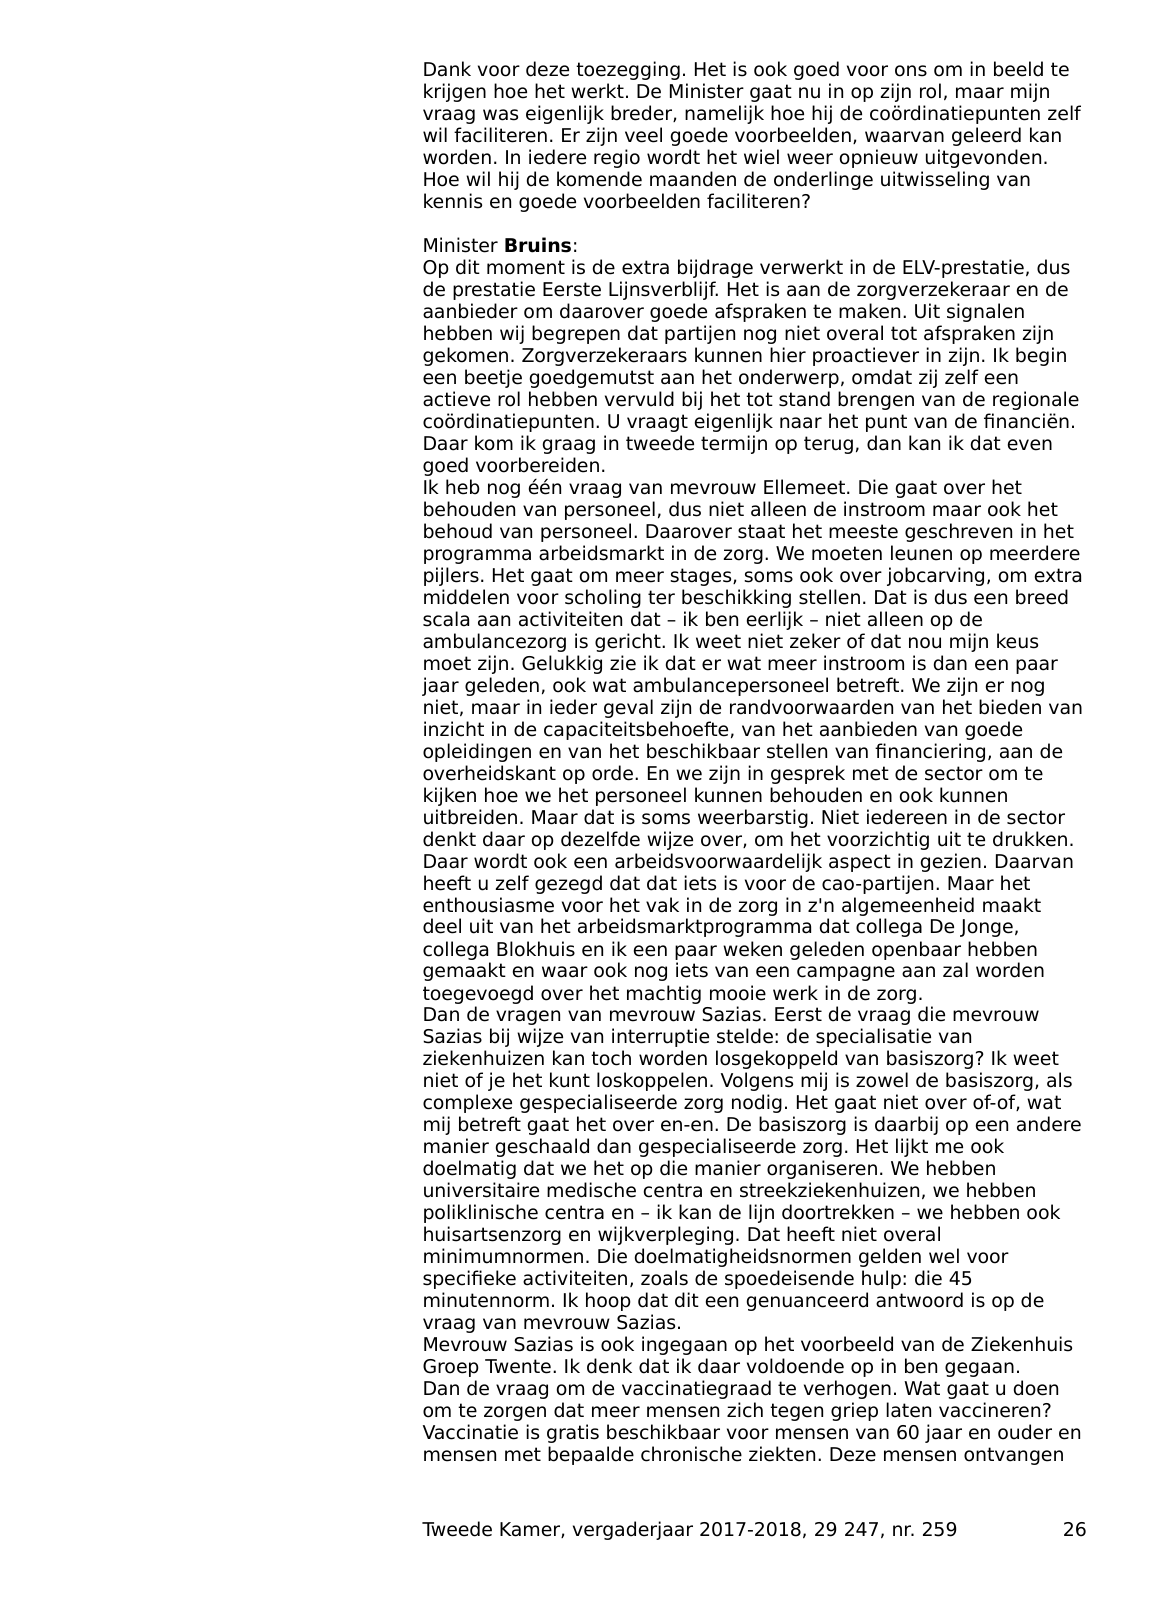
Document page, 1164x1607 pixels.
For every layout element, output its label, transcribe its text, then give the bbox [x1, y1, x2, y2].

text Dan de vraag om de vaccinatiegraad te verhogen. Wat gaat u doen om te zorgen dat meer mensen zich tegen griep laten vaccineren? Vaccinatie is gratis beschikbaar voor mensen van 60 jaar en ouder en mensen met bepaalde chronische ziekten. Deze mensen ontvangen [422, 1378, 1087, 1466]
text Ik heb nog één vraag van mevrouw Ellemeet. Die gaat over het behouden van personeel, dus niet alleen de instroom maar ook het behoud van personeel. Daarover staat het meeste geschreven in het programma arbeidsmarkt in de zorg. We moeten leunen op meerdere pijlers. Het gaat om meer stages, soms ook over jobcarving, om extra middelen voor scholing ter beschikking stellen. Dat is dus een breed scala aan activiteiten dat – ik ben eerlijk – niet alleen op de ambulancezorg is gericht. Ik weet niet zeker of dat nou mijn keus moet zijn. Gelukkig zie ik dat er wat meer instroom is dan een paar jaar geleden, ook wat ambulancepersoneel betreft. We zijn er nog niet, maar in ieder geval zijn de randvoorwaarden van het bieden van inzicht in de capaciteitsbehoefte, van het aanbieden van goede opleidingen en van het beschikbaar stellen van financiering, aan de overheidskant op orde. En we zijn in gesprek met de sector om te kijken hoe we het personeel kunnen behouden en ook kunnen uitbreiden. Maar dat is soms weerbarstig. Niet iedereen in de sector denkt daar op dezelfde wijze over, om het voorzichtig uit te drukken. Daar wordt ook een arbeidsvoorwaardelijk aspect in gezien. Daarvan heeft u zelf gezegd dat dat iets is voor de cao-partijen. Maar het enthousiasme voor het vak in de zorg in z'n algemeenheid maakt deel uit van het arbeidsmarktprogramma dat collega De Jonge, collega Blokhuis en ik een paar weken geleden openbaar hebben gemaakt en waar ook nog iets van een campagne aan zal worden toegevoegd over het machtig mooie werk in de zorg. [422, 477, 1087, 1004]
text Op dit moment is de extra bijdrage verwerkt in de ELV-prestatie, dus de prestatie Eerste Lijnsverblijf. Het is aan de zorgverzekeraar en de aanbieder om daarover goede afspraken te maken. Uit signalen hebben wij begrepen dat partijen nog niet overal tot afspraken zijn gekomen. Zorgverzekeraars kunnen hier proactiever in zijn. Ik begin een beetje goedgemutst aan het onderwerp, omdat zij zelf een actieve rol hebben vervuld bij het tot stand brengen van de regionale coördinatiepunten. U vraagt eigenlijk naar het punt van de financiën. Daar kom ik graag in tweede termijn op terug, dan kan ik dat even goed voorbereiden. [422, 257, 1087, 477]
text Minister Bruins: [422, 235, 1087, 257]
text Dank voor deze toezegging. Het is ook goed voor ons om in beeld te krijgen hoe het werkt. De Minister gaat nu in op zijn rol, maar mijn vraag was eigenlijk breder, namelijk hoe hij de coördinatiepunten zelf wil faciliteren. Er zijn veel goede voorbeelden, waarvan geleerd kan worden. In iedere regio wordt het wiel weer opnieuw uitgevonden. Hoe wil hij de komende maanden de onderlinge uitwisseling van kennis en goede voorbeelden faciliteren? [422, 59, 1087, 213]
text Mevrouw Sazias is ook ingegaan op het voorbeeld van de Ziekenhuis Groep Twente. Ik denk dat ik daar voldoende op in ben gegaan. [422, 1334, 1087, 1378]
text Dan de vragen van mevrouw Sazias. Eerst de vraag die mevrouw Sazias bij wijze van interruptie stelde: de specialisatie van ziekenhuizen kan toch worden losgekoppeld van basiszorg? Ik weet niet of je het kunt loskoppelen. Volgens mij is zowel de basiszorg, als complexe gespecialiseerde zorg nodig. Het gaat niet over of-of, wat mij betreft gaat het over en-en. De basiszorg is daarbij op een andere manier geschaald dan gespecialiseerde zorg. Het lijkt me ook doelmatig dat we het op die manier organiseren. We hebben universitaire medische centra en streekziekenhuizen, we hebben poliklinische centra en – ik kan de lijn doortrekken – we hebben ook huisartsenzorg en wijkverpleging. Dat heeft niet overal minimumnormen. Die doelmatigheidsnormen gelden wel voor specifieke activiteiten, zoals de spoedeisende hulp: die 45 minutennorm. Ik hoop dat dit een genuanceerd antwoord is op de vraag van mevrouw Sazias. [422, 1004, 1087, 1334]
